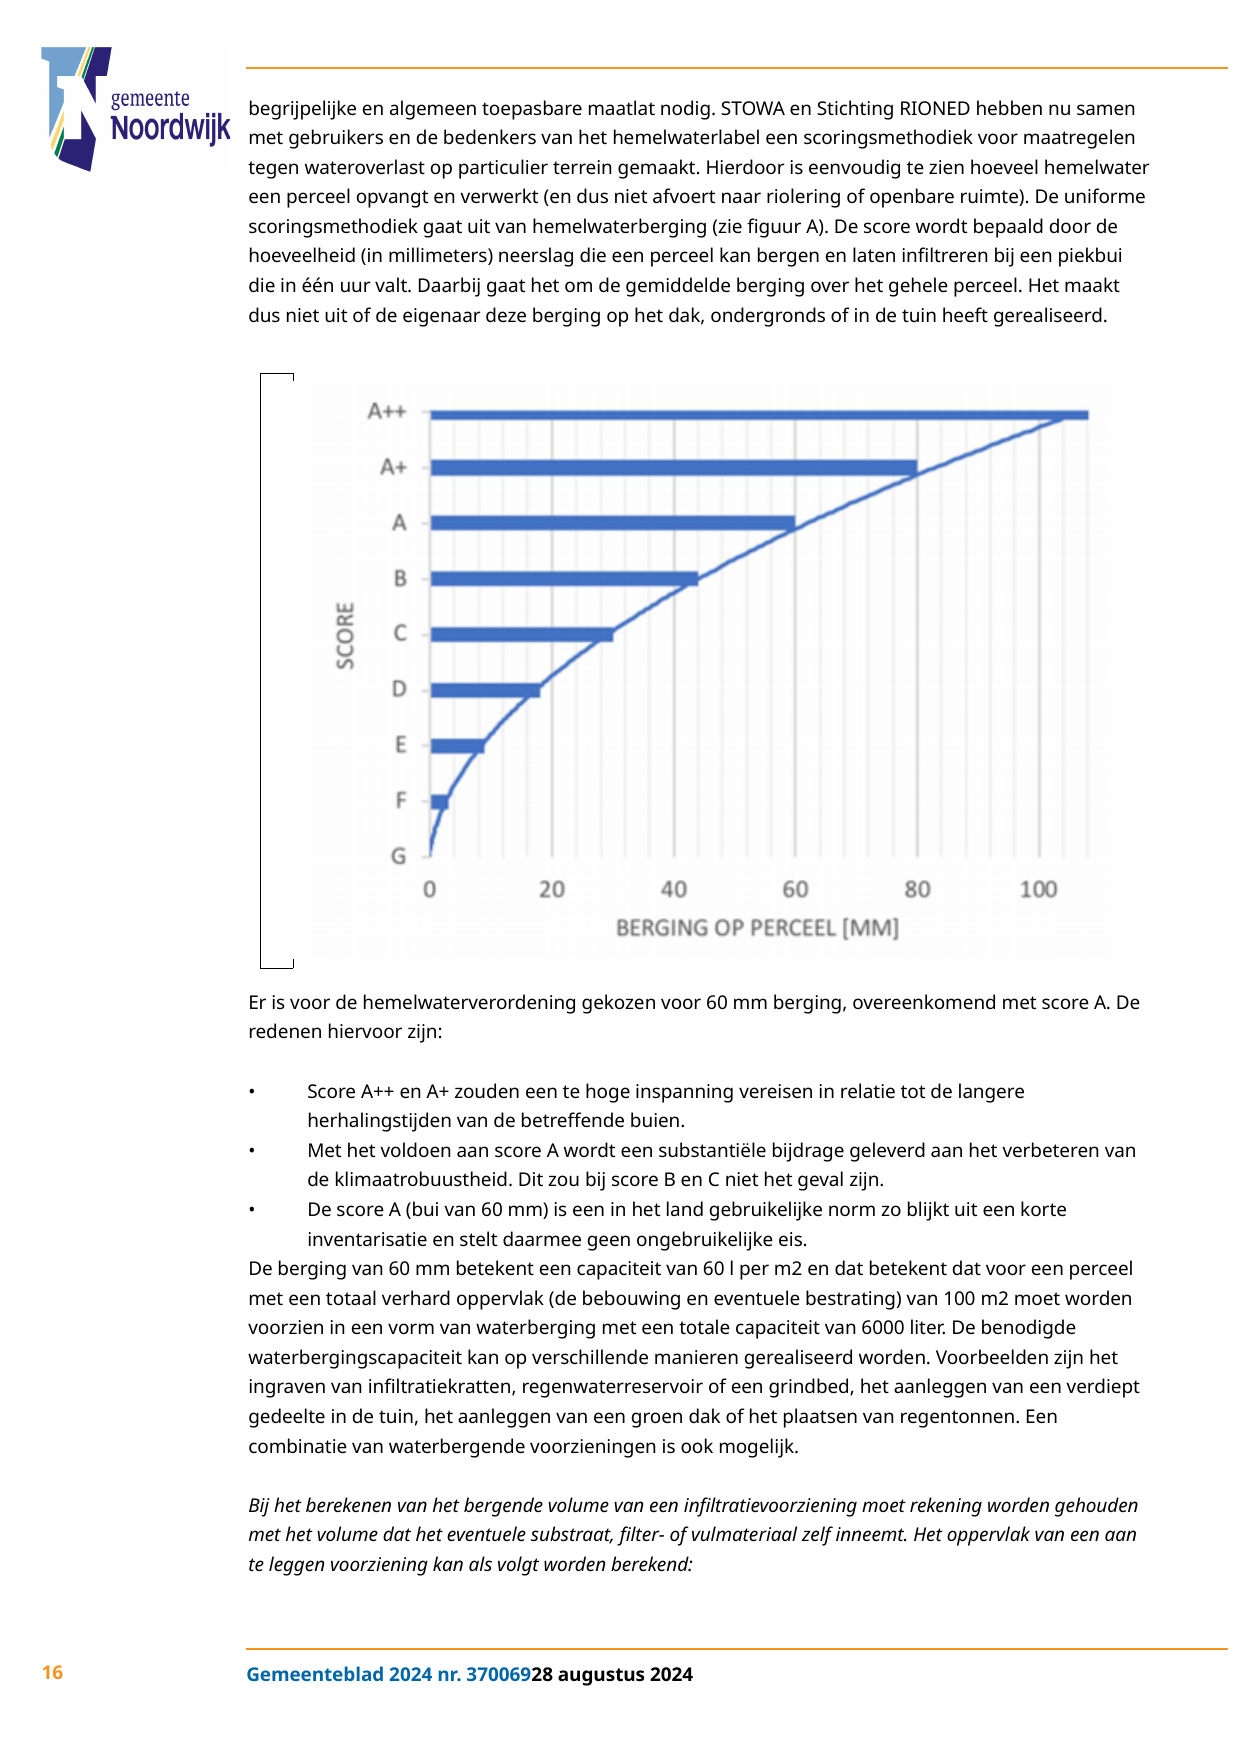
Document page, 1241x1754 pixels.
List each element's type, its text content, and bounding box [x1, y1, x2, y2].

text begrijpelijke en algemeen toepasbare maatlat nodig. STOWA en Stichting RIONED hebben nu samen met gebruikers en de bedenkers van het hemelwaterlabel een scoringsmethodiek voor maatregelen tegen wateroverlast op particulier terrein gemaakt. Hierdoor is eenvoudig te zien hoeveel hemelwater een perceel opvangt en verwerkt (en dus niet afvoert naar riolering of openbare ruimte). De uniforme scoringsmethodiek gaat uit van hemelwaterberging (zie figuur A). De score wordt bepaald door de hoeveelheid (in millimeters) neerslag die een perceel kan bergen en laten infiltreren bij een piekbui die in één uur valt. Daarbij gaat het om de gemiddelde berging over het gehele perceel. Het maakt dus niet uit of de eigenaar deze berging op het dak, ondergronds of in de tuin heeft gerealiseerd. [248, 95, 1152, 328]
text Bij het berekenen van het bergende volume van een infiltratievoorziening moet rekening worden gehouden met het volume dat het eventuele substraat, filter- of vulmateriaal zelf inneemt. Het oppervlak van een aan te leggen voorziening kan als volgt worden berekend: [248, 1492, 1152, 1577]
list De score A (bui van 60 mm) is een in het land gebruikelijke norm zo blijkt uit een korte inventarisatie en stelt daarmee geen ongebruikelijke eis. [248, 1196, 1152, 1252]
text De berging van 60 mm betekent een capaciteit van 60 l per m2 en dat betekent dat voor een perceel met een totaal verhard oppervlak (de bebouwing en eventuele bestrating) van 100 m2 moet worden voorzien in een vorm van waterberging met een totale capaciteit van 6000 liter. De benodigde waterbergingscapaciteit kan op verschillende manieren gerealiseerd worden. Voorbeelden zijn het ingraven van infiltratiekratten, regenwaterreservoir of een grindbed, het aanleggen van een verdiept gedeelte in de tuin, het aanleggen van een groen dak of het plaatsen van regentonnen. Een combinatie van waterbergende voorzieningen is ook mogelijk. [248, 1255, 1152, 1459]
list Score A++ en A+ zouden een te hoge inspanning vereisen in relatie tot de langere herhalingstijden van de betreffende buien. [248, 1078, 1152, 1133]
picture [41, 47, 231, 172]
picture [268, 381, 1155, 959]
text Er is voor de hemelwaterverordening gekozen voor 60 mm berging, overeenkomend met score A. De redenen hiervoor zijn: [248, 989, 1152, 1044]
list Met het voldoen aan score A wordt een substantiële bijdrage geleverd aan het verbeteren van de klimaatrobuustheid. Dit zou bij score B en C niet het geval zijn. [248, 1137, 1152, 1192]
